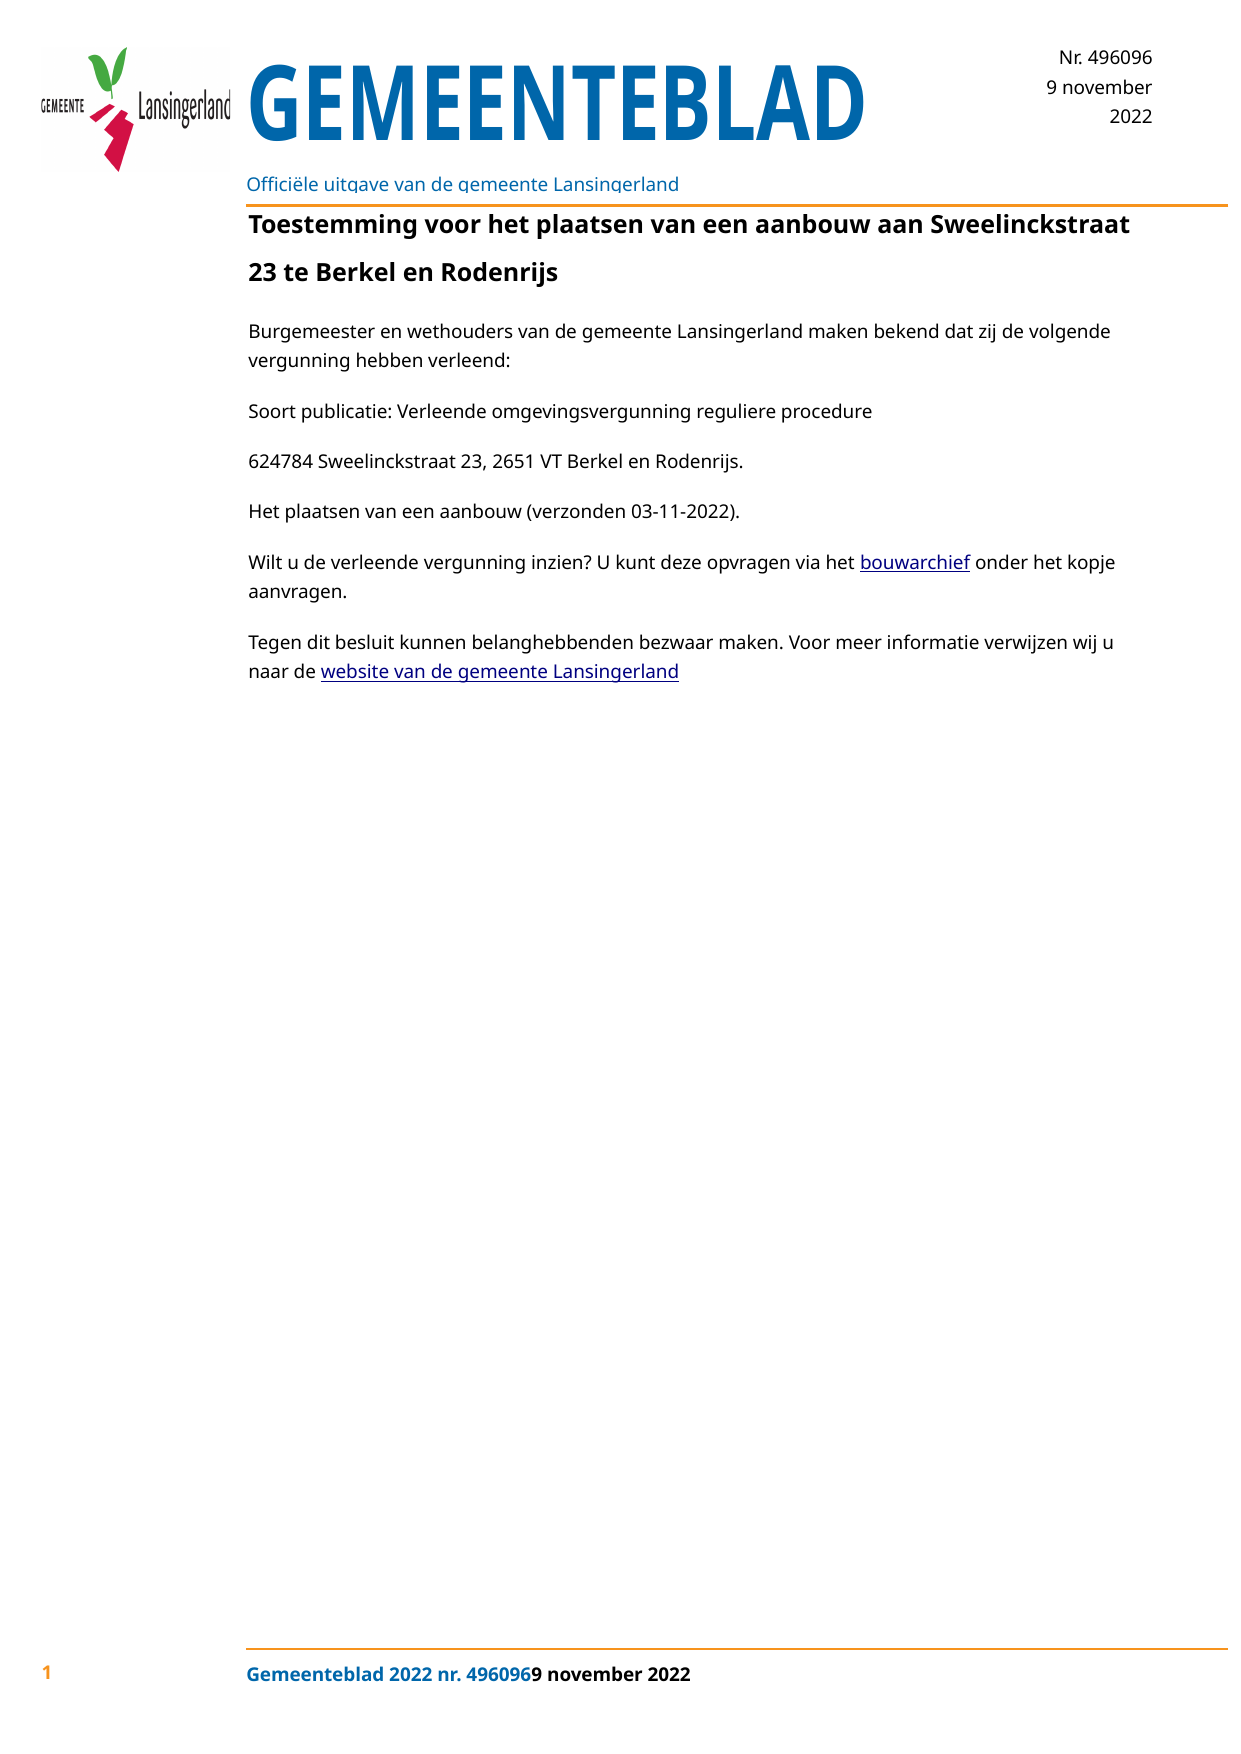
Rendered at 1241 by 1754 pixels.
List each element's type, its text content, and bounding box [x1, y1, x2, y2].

text Tegen dit besluit kunnen belanghebbenden bezwaar maken. Voor meer informatie verwijzen wij u naar de website van de gemeente Lansingerland [248, 629, 1152, 684]
picture [41, 47, 231, 172]
text Wilt u de verleende vergunning inzien? U kunt deze opvragen via het bouwarchief onder het kopje aanvragen. [248, 549, 1152, 604]
text Toestemming voor het plaatsen van een aanbouw aan Sweelinckstraat 23 te Berkel en Rodenrijs [248, 207, 1152, 288]
text Soort publicatie: Verleende omgevingsvergunning reguliere procedure [248, 398, 1152, 424]
text Het plaatsen van een aanbouw (verzonden 03-11-2022). [248, 499, 1152, 524]
text 624784 Sweelinckstraat 23, 2651 VT Berkel en Rodenrijs. [248, 448, 1152, 474]
text Burgemeester en wethouders van de gemeente Lansingerland maken bekend dat zij de volgende vergunning hebben verleend: [248, 318, 1152, 373]
